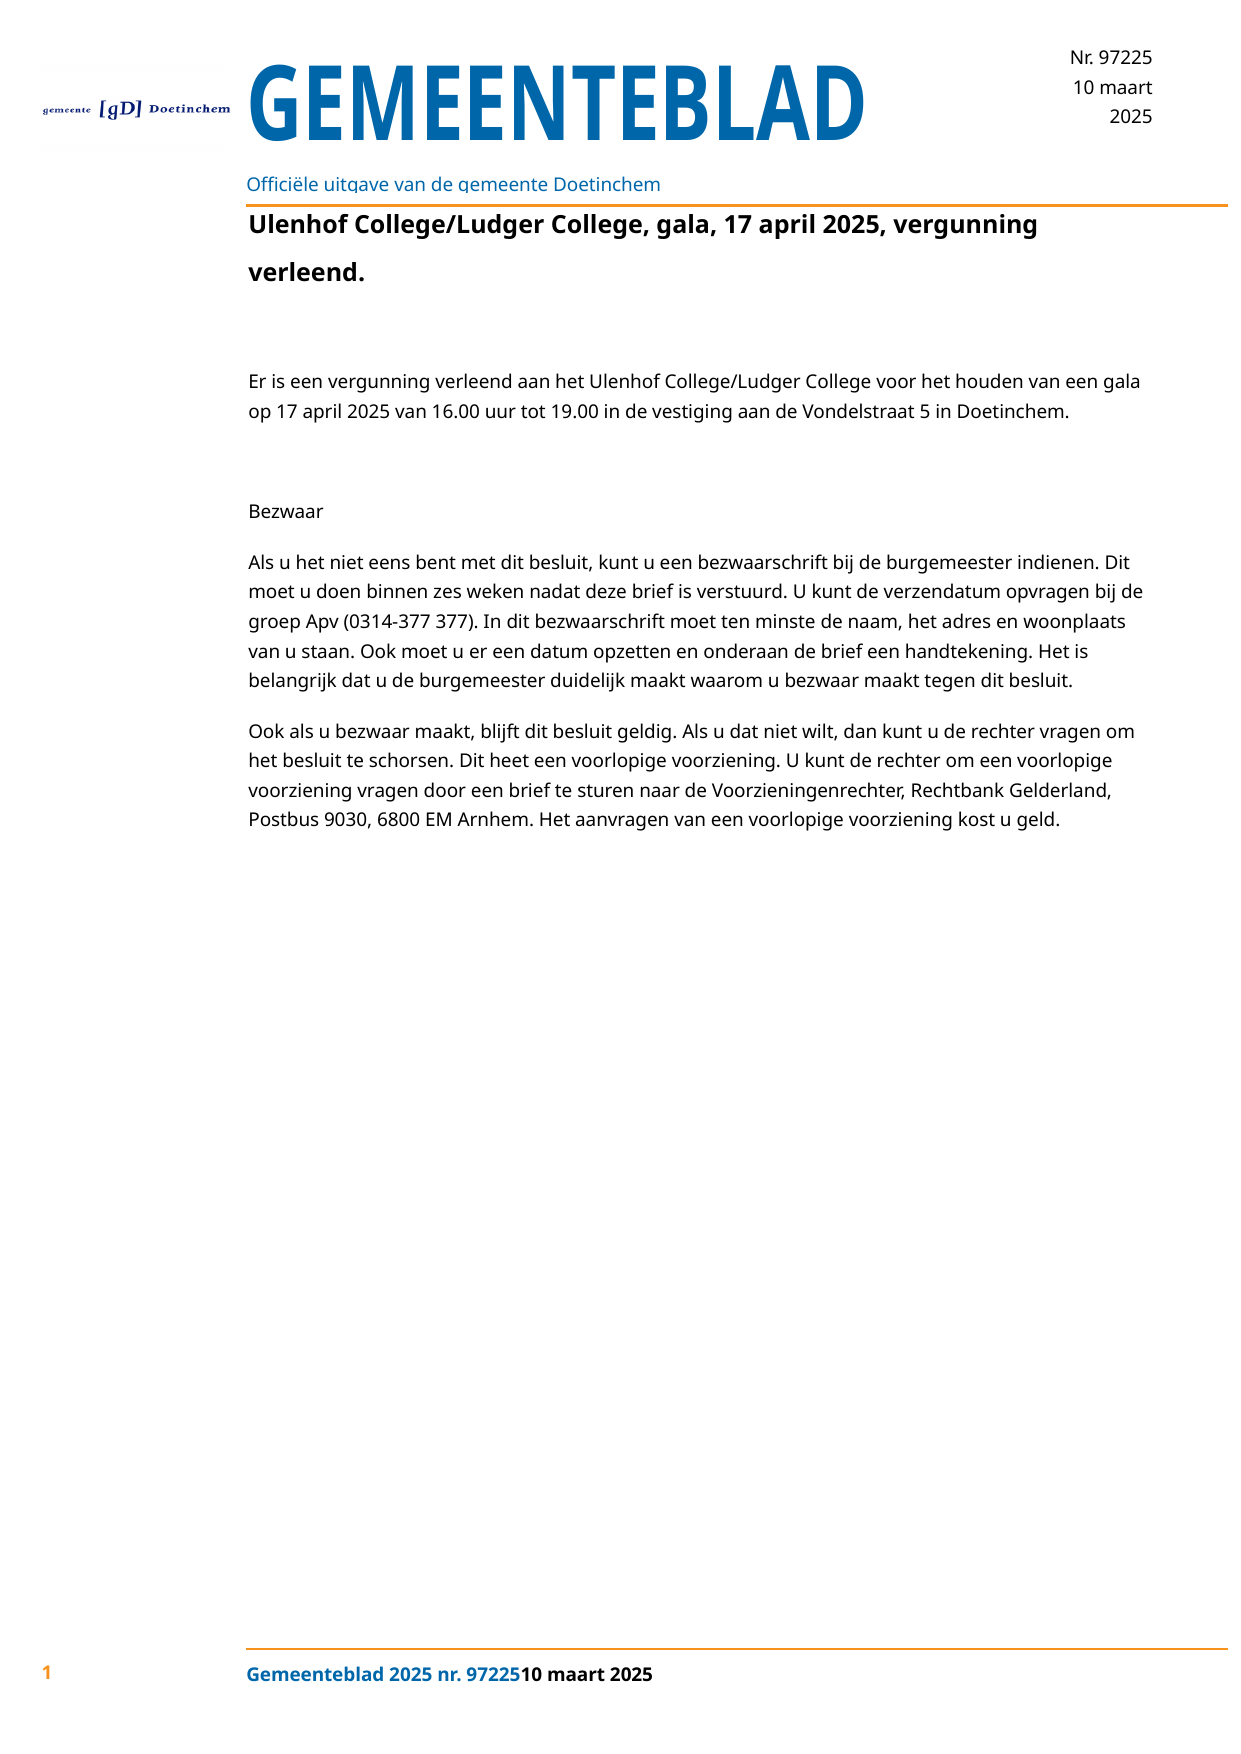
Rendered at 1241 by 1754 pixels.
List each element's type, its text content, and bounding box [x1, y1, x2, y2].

text Ook als u bezwaar maakt, blijft dit besluit geldig. Als u dat niet wilt, dan kunt u de rechter vragen om het besluit te schorsen. Dit heet een voorlopige voorziening. U kunt de rechter om een voorlopige voorziening vragen door een brief te sturen naar de Voorzieningenrechter, Rechtbank Gelderland, Postbus 9030, 6800 EM Arnhem. Het aanvragen van een voorlopige voorziening kost u geld. [248, 718, 1152, 832]
text Er is een vergunning verleend aan het Ulenhof College/Ludger College voor het houden van een gala op 17 april 2025 van 16.00 uur tot 19.00 in de vestiging aan de Vondelstraat 5 in Doetinchem. [248, 368, 1152, 424]
text Bezwaar [248, 499, 1152, 524]
text Als u het niet eens bent met dit besluit, kunt u een bezwaarschrift bij de burgemeester indienen. Dit moet u doen binnen zes weken nadat deze brief is verstuurd. U kunt de verzendatum opvragen bij de groep Apv (0314-377 377). In dit bezwaarschrift moet ten minste de naam, het adres en woonplaats van u staan. Ook moet u er een datum opzetten en onderaan de brief een handtekening. Het is belangrijk dat u de burgemeester duidelijk maakt waarom u bezwaar maakt tegen dit besluit. [248, 549, 1152, 693]
text Ulenhof College/Ludger College, gala, 17 april 2025, vergunning verleend. [248, 207, 1152, 288]
picture [41, 47, 231, 172]
